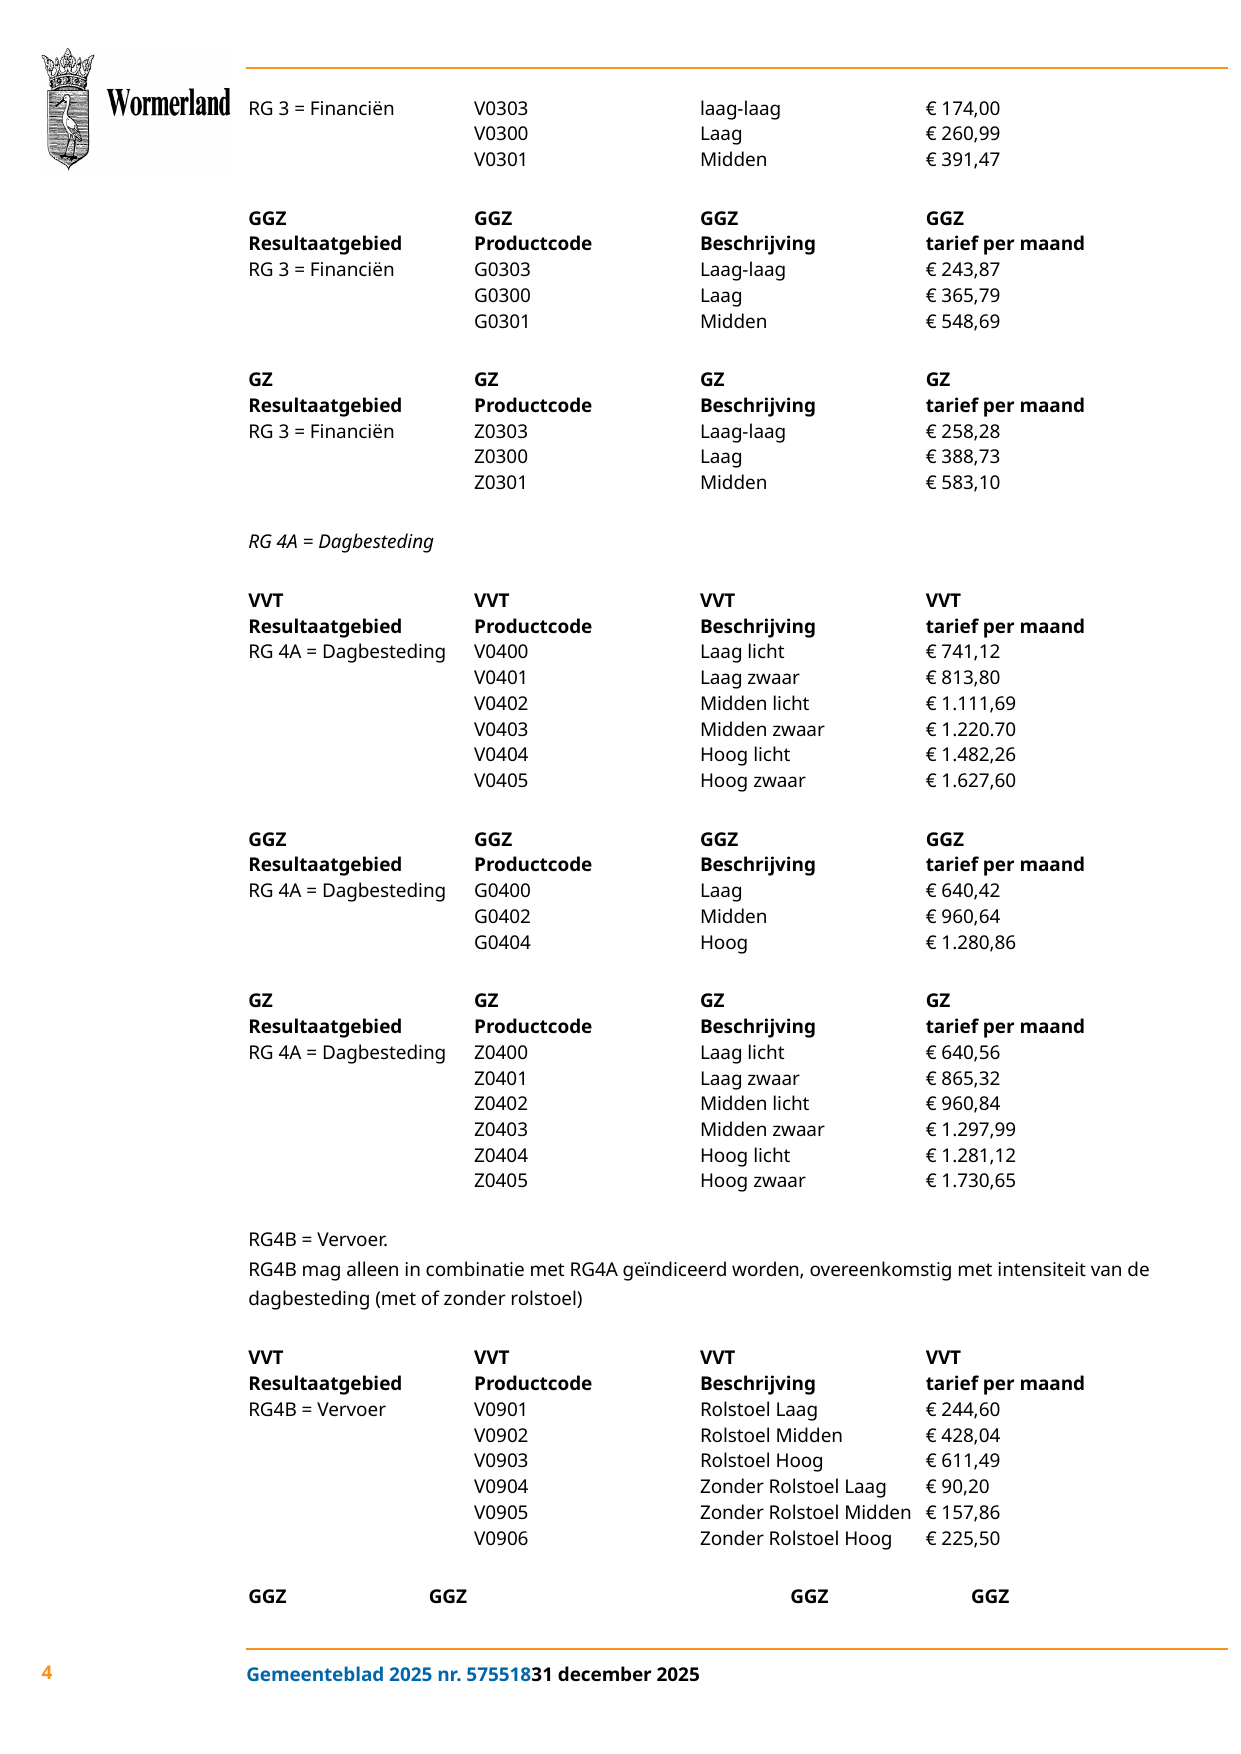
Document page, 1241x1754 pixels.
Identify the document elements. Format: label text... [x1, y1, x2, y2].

table_cell Z0401 [474, 1065, 700, 1090]
table_header GGZ [700, 205, 926, 231]
table_cell Productcode [474, 392, 700, 418]
table_header VVT [474, 1345, 700, 1370]
table_cell Hoog [700, 929, 926, 954]
table_cell Rolstoel Midden [700, 1422, 926, 1447]
table_cell Midden [700, 903, 926, 929]
table_cell Beschrijving [700, 392, 926, 418]
table_cell RG 3 = Financiën [248, 418, 474, 495]
table_cell Productcode [474, 231, 700, 256]
table_cell € 1.220.70 [926, 716, 1152, 742]
table_cell Resultaatgebied [248, 613, 474, 639]
table_header GGZ [474, 826, 700, 852]
table_cell € 1.111,69 [926, 690, 1152, 716]
table_cell Productcode [474, 1370, 700, 1396]
table_cell € 1.280,86 [926, 929, 1152, 954]
table_cell V0902 [474, 1422, 700, 1447]
table_header GGZ [248, 1583, 429, 1609]
table_header VVT [926, 1345, 1152, 1370]
table_cell G0400 [474, 878, 700, 903]
table_header VVT [248, 1345, 474, 1370]
table_cell Beschrijving [700, 852, 926, 877]
table_cell Beschrijving [700, 231, 926, 256]
table_cell G0301 [474, 308, 700, 333]
table_cell V0403 [474, 716, 700, 742]
table_cell € 388,73 [926, 444, 1152, 469]
table_cell Zonder Rolstoel Laag [700, 1473, 926, 1499]
table_cell Hoog zwaar [700, 767, 926, 793]
table_cell € 428,04 [926, 1422, 1152, 1447]
table_cell € 611,49 [926, 1448, 1152, 1473]
table_cell Productcode [474, 613, 700, 639]
table_cell € 225,50 [926, 1525, 1152, 1550]
table_header VVT [926, 587, 1152, 613]
table_cell € 1.281,12 [926, 1142, 1152, 1168]
table_cell Laag zwaar [700, 664, 926, 690]
table_cell Resultaatgebied [248, 392, 474, 418]
table_cell RG 3 = Financiën [248, 256, 474, 333]
table_cell Laag [700, 444, 926, 469]
table_cell € 960,64 [926, 903, 1152, 929]
table_cell V0400 [474, 639, 700, 664]
table_header GZ [700, 988, 926, 1013]
table_header GZ [248, 988, 474, 1013]
table_cell G0300 [474, 282, 700, 308]
table_cell Rolstoel Hoog [700, 1448, 926, 1473]
table_cell tarief per maand [926, 852, 1152, 877]
table_cell tarief per maand [926, 1370, 1152, 1396]
table_cell € 548,69 [926, 308, 1152, 333]
table_cell € 1.627,60 [926, 767, 1152, 793]
table_header GZ [474, 988, 700, 1013]
table_cell € 1.730,65 [926, 1168, 1152, 1193]
table_cell V0401 [474, 664, 700, 690]
table_header GGZ [248, 826, 474, 852]
table_cell € 90,20 [926, 1473, 1152, 1499]
table_cell RG 4A = Dagbesteding [248, 639, 474, 793]
table_cell Laag-laag [700, 256, 926, 282]
table_cell € 174,00 [926, 95, 1152, 121]
table_cell Midden licht [700, 690, 926, 716]
table_cell V0905 [474, 1499, 700, 1525]
table_cell Z0400 [474, 1039, 700, 1065]
table_cell Laag [700, 282, 926, 308]
table_cell V0402 [474, 690, 700, 716]
table_cell tarief per maand [926, 231, 1152, 256]
table_cell Resultaatgebied [248, 1370, 474, 1396]
table_cell G0402 [474, 903, 700, 929]
table_cell Resultaatgebied [248, 1013, 474, 1039]
table_cell € 813,80 [926, 664, 1152, 690]
table_cell Midden licht [700, 1090, 926, 1116]
table_cell Beschrijving [700, 613, 926, 639]
table_cell V0300 [474, 121, 700, 146]
table_cell Hoog licht [700, 742, 926, 767]
table_cell Laag licht [700, 1039, 926, 1065]
table_header VVT [700, 587, 926, 613]
table_cell V0404 [474, 742, 700, 767]
table_cell Z0402 [474, 1090, 700, 1116]
table_cell Productcode [474, 1013, 700, 1039]
table_cell € 640,42 [926, 878, 1152, 903]
table_cell Laag licht [700, 639, 926, 664]
table_cell Z0303 [474, 418, 700, 444]
table_header GGZ [248, 205, 474, 231]
table_cell Zonder Rolstoel Midden [700, 1499, 926, 1525]
table_cell € 741,12 [926, 639, 1152, 664]
table_cell Productcode [474, 852, 700, 877]
table_header GGZ [971, 1583, 1152, 1609]
text RG 4A = Dagbesteding [248, 528, 1152, 554]
table_cell Laag [700, 878, 926, 903]
table_cell Midden zwaar [700, 716, 926, 742]
table_cell Hoog licht [700, 1142, 926, 1168]
table_cell Zonder Rolstoel Hoog [700, 1525, 926, 1550]
table_cell Resultaatgebied [248, 231, 474, 256]
table_cell € 365,79 [926, 282, 1152, 308]
table_cell Rolstoel Laag [700, 1396, 926, 1422]
table_cell € 244,60 [926, 1396, 1152, 1422]
table_header GZ [474, 366, 700, 392]
table_header GGZ [926, 205, 1152, 231]
text RG4B mag alleen in combinatie met RG4A geïndiceerd worden, overeenkomstig met intensiteit van de dagbesteding (met of zonder rolstoel) [248, 1256, 1152, 1311]
table_header VVT [474, 587, 700, 613]
table_cell V0903 [474, 1448, 700, 1473]
table_cell RG4B = Vervoer [248, 1396, 474, 1550]
table_cell V0901 [474, 1396, 700, 1422]
table_cell € 640,56 [926, 1039, 1152, 1065]
table_cell Midden zwaar [700, 1116, 926, 1142]
table_header GZ [926, 366, 1152, 392]
table_cell RG 4A = Dagbesteding [248, 1039, 474, 1193]
table_cell tarief per maand [926, 392, 1152, 418]
table_cell Beschrijving [700, 1370, 926, 1396]
table_header GGZ [429, 1583, 790, 1609]
table_cell Midden [700, 469, 926, 495]
table_cell € 258,28 [926, 418, 1152, 444]
table_cell V0303 [474, 95, 700, 121]
table_header GGZ [790, 1583, 971, 1609]
table_header GGZ [700, 826, 926, 852]
table_header VVT [248, 587, 474, 613]
picture [41, 47, 231, 172]
table_cell € 583,10 [926, 469, 1152, 495]
table_cell Midden [700, 308, 926, 333]
table_header GZ [248, 366, 474, 392]
table_cell Midden [700, 146, 926, 172]
table_cell RG 4A = Dagbesteding [248, 878, 474, 954]
table_cell Z0301 [474, 469, 700, 495]
table_cell Z0405 [474, 1168, 700, 1193]
table_cell Laag zwaar [700, 1065, 926, 1090]
table_cell € 1.482,26 [926, 742, 1152, 767]
table_cell tarief per maand [926, 1013, 1152, 1039]
table_cell Z0403 [474, 1116, 700, 1142]
table_cell € 157,86 [926, 1499, 1152, 1525]
table_cell € 260,99 [926, 121, 1152, 146]
table_header GZ [926, 988, 1152, 1013]
table_cell tarief per maand [926, 613, 1152, 639]
table_header GGZ [474, 205, 700, 231]
table_cell Hoog zwaar [700, 1168, 926, 1193]
table_cell € 960,84 [926, 1090, 1152, 1116]
table_header VVT [700, 1345, 926, 1370]
table_cell Resultaatgebied [248, 852, 474, 877]
table_cell G0303 [474, 256, 700, 282]
table_cell Laag-laag [700, 418, 926, 444]
table_cell V0904 [474, 1473, 700, 1499]
table_cell G0404 [474, 929, 700, 954]
table_cell laag-laag [700, 95, 926, 121]
table_cell V0405 [474, 767, 700, 793]
table_cell € 243,87 [926, 256, 1152, 282]
table_cell V0301 [474, 146, 700, 172]
text RG4B = Vervoer. [248, 1226, 1152, 1252]
table_cell Z0300 [474, 444, 700, 469]
table_cell € 865,32 [926, 1065, 1152, 1090]
table_cell € 391,47 [926, 146, 1152, 172]
table_header GGZ [926, 826, 1152, 852]
table_cell Beschrijving [700, 1013, 926, 1039]
table_cell Laag [700, 121, 926, 146]
table_cell V0906 [474, 1525, 700, 1550]
table_cell RG 3 = Financiën [248, 95, 474, 172]
table_cell € 1.297,99 [926, 1116, 1152, 1142]
table_header GZ [700, 366, 926, 392]
table_cell Z0404 [474, 1142, 700, 1168]
